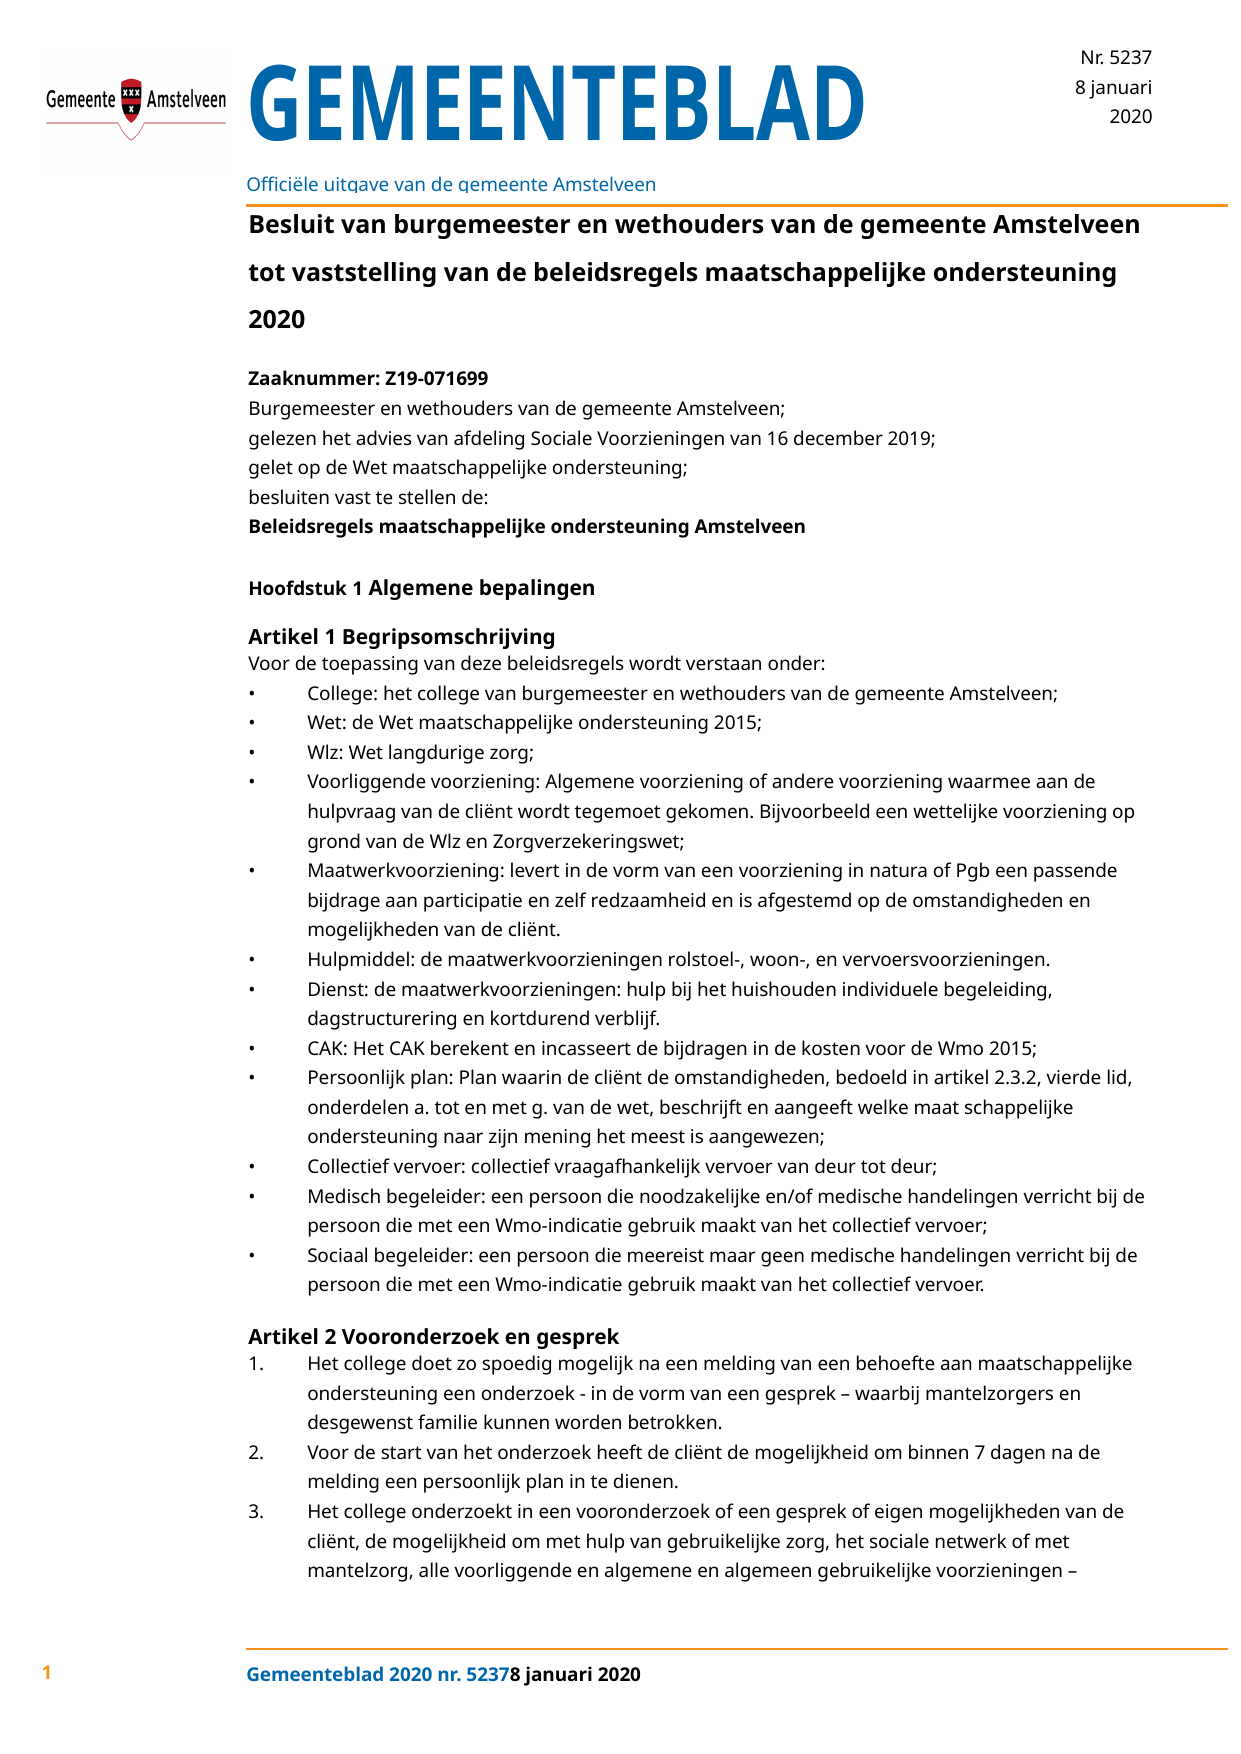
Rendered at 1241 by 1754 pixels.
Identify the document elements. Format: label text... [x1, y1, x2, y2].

list CAK: Het CAK berekent en incasseert de bijdragen in de kosten voor de Wmo 2015; [248, 1035, 1152, 1061]
text gelet op de Wet maatschappelijke ondersteuning; [248, 454, 1152, 480]
list Collectief vervoer: collectief vraagafhankelijk vervoer van deur tot deur; [248, 1153, 1152, 1179]
text Besluit van burgemeester en wethouders van de gemeente Amstelveen tot vaststelling van de beleidsregels maatschappelijke ondersteuning 2020 [248, 207, 1152, 336]
list Wlz: Wet langdurige zorg; [248, 739, 1152, 765]
picture [41, 47, 231, 172]
text Hoofdstuk 1 Algemene bepalingen [248, 573, 1152, 601]
list Sociaal begeleider: een persoon die meereist maar geen medische handelingen verricht bij de persoon die met een Wmo-indicatie gebruik maakt van het collectief vervoer. [248, 1242, 1152, 1297]
text gelezen het advies van afdeling Sociale Voorzieningen van 16 december 2019; [248, 425, 1152, 450]
list Persoonlijk plan: Plan waarin de cliënt de omstandigheden, bedoeld in artikel 2.3.2, vierde lid, onderdelen a. tot en met g. van de wet, beschrijft en aangeeft welke maat schappelijke ondersteuning naar zijn mening het meest is aangewezen; [248, 1064, 1152, 1149]
list Dienst: de maatwerkvoorzieningen: hulp bij het huishouden individuele begeleiding, dagstructurering en kortdurend verblijf. [248, 976, 1152, 1031]
list Hulpmiddel: de maatwerkvoorzieningen rolstoel-, woon-, en vervoersvoorzieningen. [248, 946, 1152, 972]
list Wet: de Wet maatschappelijke ondersteuning 2015; [248, 709, 1152, 735]
list Maatwerkvoorziening: levert in de vorm van een voorziening in natura of Pgb een passende bijdrage aan participatie en zelf redzaamheid en is afgestemd op de omstandigheden en mogelijkheden van de cliënt. [248, 857, 1152, 942]
text Zaaknummer: Z19-071699 [248, 366, 1152, 391]
list Medisch begeleider: een persoon die noodzakelijke en/of medische handelingen verricht bij de persoon die met een Wmo-indicatie gebruik maakt van het collectief vervoer; [248, 1183, 1152, 1238]
text Voor de toepassing van deze beleidsregels wordt verstaan onder: [248, 650, 1152, 676]
text besluiten vast te stellen de: [248, 484, 1152, 509]
list Voorliggende voorziening: Algemene voorziening of andere voorziening waarmee aan de hulpvraag van de cliënt wordt tegemoet gekomen. Bijvoorbeeld een wettelijke voorziening op grond van de Wlz en Zorgverzekeringswet; [248, 769, 1152, 853]
list Het college onderzoekt in een vooronderzoek of een gesprek of eigen mogelijkheden van de cliënt, de mogelijkheid om met hulp van gebruikelijke zorg, het sociale netwerk of met mantelzorg, alle voorliggende en algemene en algemeen gebruikelijke voorzieningen – [248, 1498, 1152, 1583]
text Artikel 2 Vooronderzoek en gesprek [248, 1322, 1152, 1350]
list Het college doet zo spoedig mogelijk na een melding van een behoefte aan maatschappelijke ondersteuning een onderzoek - in de vorm van een gesprek – waarbij mantelzorgers en desgewenst familie kunnen worden betrokken. [248, 1350, 1152, 1435]
list College: het college van burgemeester en wethouders van de gemeente Amstelveen; [248, 680, 1152, 706]
text Burgemeester en wethouders van de gemeente Amstelveen; [248, 395, 1152, 421]
list Voor de start van het onderzoek heeft de cliënt de mogelijkheid om binnen 7 dagen na de melding een persoonlijk plan in te dienen. [248, 1439, 1152, 1494]
text Artikel 1 Begripsomschrijving [248, 622, 1152, 650]
text Beleidsregels maatschappelijke ondersteuning Amstelveen [248, 513, 1152, 539]
